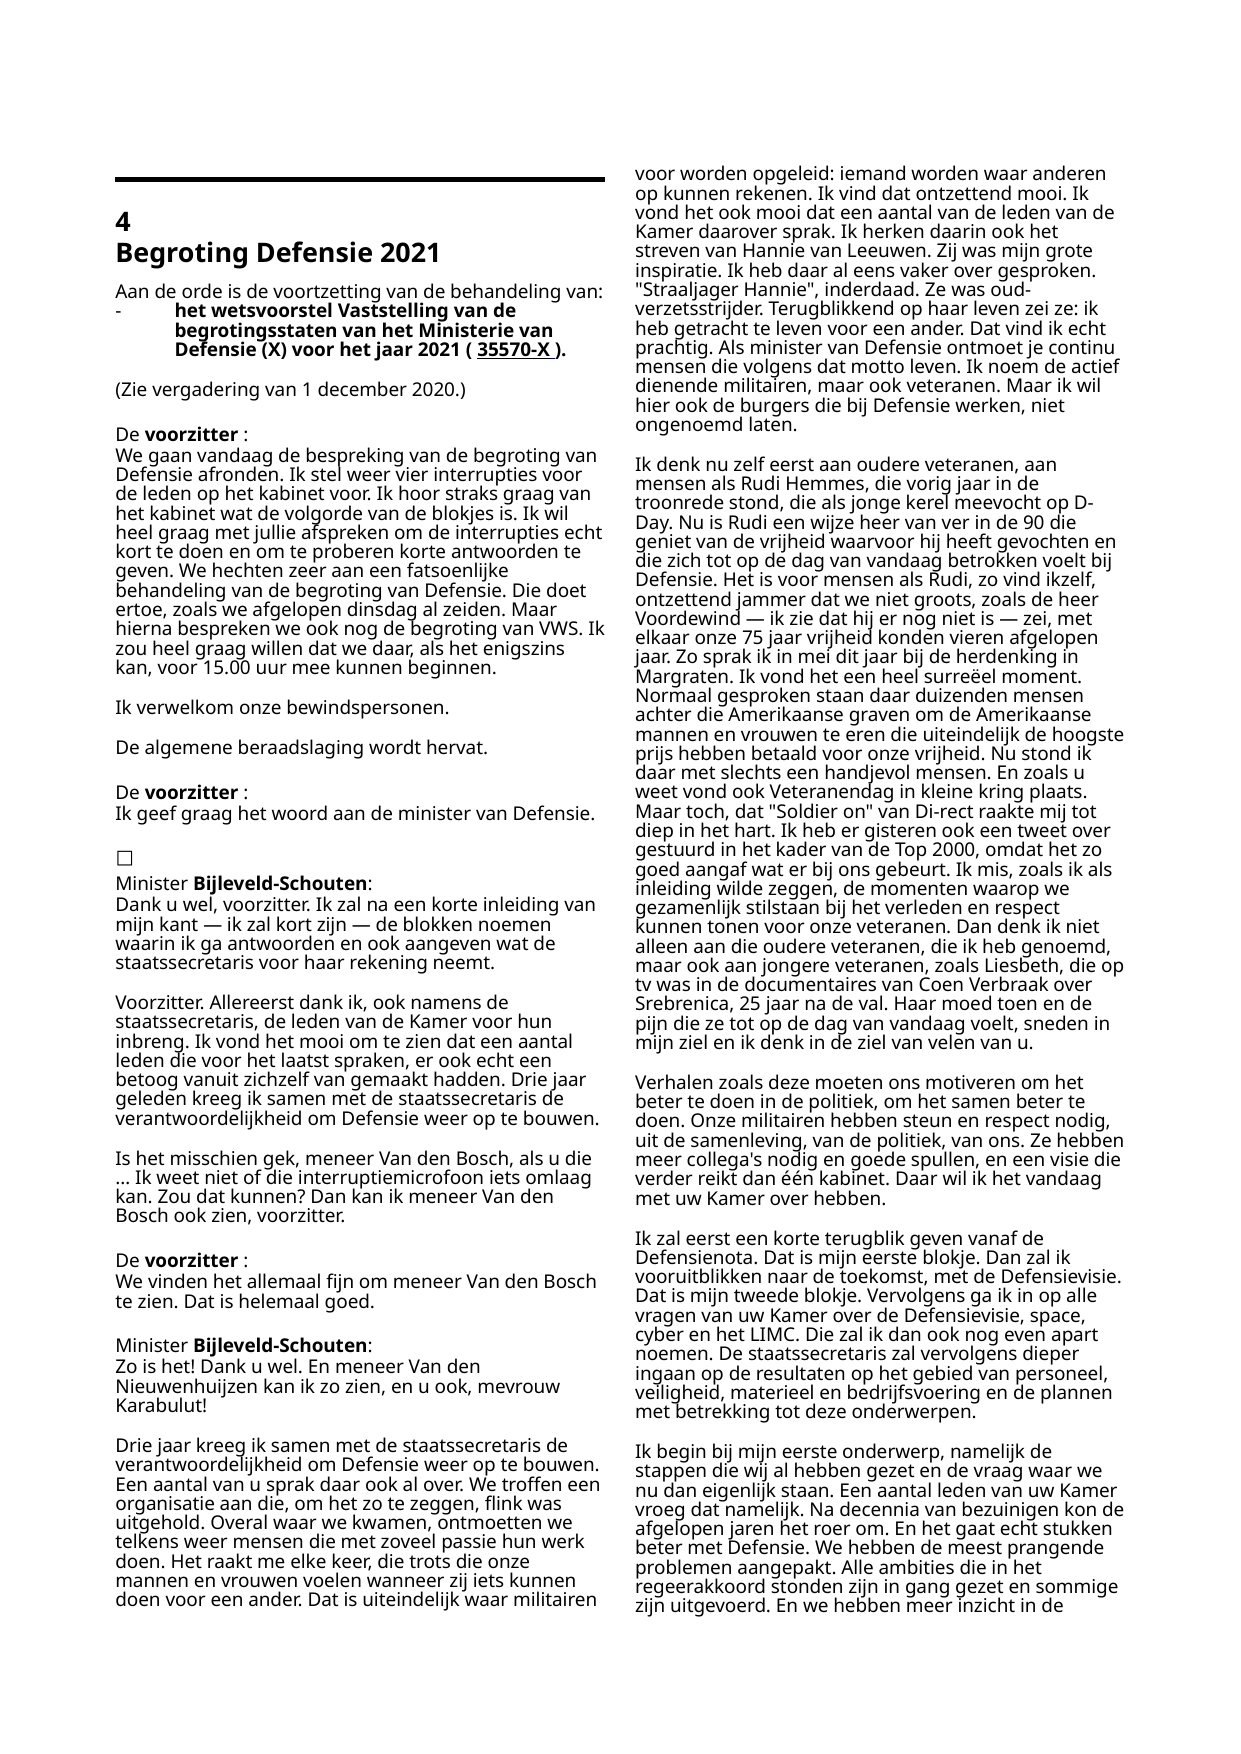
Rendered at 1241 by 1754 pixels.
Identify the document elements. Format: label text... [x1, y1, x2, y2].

text Minister Bijleveld-Schouten: [115, 871, 605, 896]
text (Zie vergadering van 1 december 2020.) [115, 381, 605, 400]
text Dank u wel, voorzitter. Ik zal na een korte inleiding van mijn kant — ik zal kort zijn — de blokken noemen waarin ik ga antwoorden en ook aangeven wat de staatssecretaris voor haar rekening neemt. [115, 896, 605, 973]
text Verhalen zoals deze moeten ons motiveren om het beter te doen in de politiek, om het samen beter te doen. Onze militairen hebben steun en respect nodig, uit de samenleving, van de politiek, van ons. Ze hebben meer collega's nodig en goede spullen, en een visie die verder reikt dan één kabinet. Daar wil ik het vandaag met uw Kamer over hebben. [635, 1074, 1125, 1209]
text Ik denk nu zelf eerst aan oudere veteranen, aan mensen als Rudi Hemmes, die vorig jaar in de troonrede stond, die als jonge kerel meevocht op D-Day. Nu is Rudi een wijze heer van ver in de 90 die geniet van de vrijheid waarvoor hij heeft gevochten en die zich tot op de dag van vandaag betrokken voelt bij Defensie. Het is voor mensen als Rudi, zo vind ikzelf, ontzettend jammer dat we niet groots, zoals de heer Voordewind — ik zie dat hij er nog niet is — zei, met elkaar onze 75 jaar vrijheid konden vieren afgelopen jaar. Zo sprak ik in mei dit jaar bij de herdenking in Margraten. Ik vond het een heel surreëel moment. Normaal gesproken staan daar duizenden mensen achter die Amerikaanse graven om de Amerikaanse mannen en vrouwen te eren die uiteindelijk de hoogste prijs hebben betaald voor onze vrijheid. Nu stond ik daar met slechts een handjevol mensen. En zoals u weet vond ook Veteranendag in kleine kring plaats. Maar toch, dat "Soldier on" van Di-rect raakte mij tot diep in het hart. Ik heb er gisteren ook een tweet over gestuurd in het kader van de Top 2000, omdat het zo goed aangaf wat er bij ons gebeurt. Ik mis, zoals ik als inleiding wilde zeggen, de momenten waarop we gezamenlijk stilstaan bij het verleden en respect kunnen tonen voor onze veteranen. Dan denk ik niet alleen aan die oudere veteranen, die ik heb genoemd, maar ook aan jongere veteranen, zoals Liesbeth, die op tv was in de documentaires van Coen Verbraak over Srebrenica, 25 jaar na de val. Haar moed toen en de pijn die ze tot op de dag van vandaag voelt, sneden in mijn ziel en ik denk in de ziel van velen van u. [635, 456, 1125, 1053]
list het wetsvoorstel Vaststelling van de begrotingsstaten van het Ministerie van Defensie (X) voor het jaar 2021 ( 35570-X ). [115, 302, 605, 360]
text De voorzitter : [115, 779, 605, 805]
text Ik begin bij mijn eerste onderwerp, namelijk de stappen die wij al hebben gezet en de vraag waar we nu dan eigenlijk staan. Een aantal leden van uw Kamer vroeg dat namelijk. Na decennia van bezuinigen kon de afgelopen jaren het roer om. En het gaat echt stukken beter met Defensie. We hebben de meest prangende problemen aangepakt. Alle ambities die in het regeerakkoord stonden zijn in gang gezet en sommige zijn uitgevoerd. En we hebben meer inzicht in de [635, 1443, 1125, 1616]
text voor worden opgeleid: iemand worden waar anderen op kunnen rekenen. Ik vind dat ontzettend mooi. Ik vond het ook mooi dat een aantal van de leden van de Kamer daarover sprak. Ik herken daarin ook het streven van Hannie van Leeuwen. Zij was mijn grote inspiratie. Ik heb daar al eens vaker over gesproken. "Straaljager Hannie", inderdaad. Ze was oud-verzetsstrijder. Terugblikkend op haar leven zei ze: ik heb getracht te leven voor een ander. Dat vind ik echt prachtig. Als minister van Defensie ontmoet je continu mensen die volgens dat motto leven. Ik noem de actief dienende militairen, maar ook veteranen. Maar ik wil hier ook de burgers die bij Defensie werken, niet ongenoemd laten. [635, 165, 1125, 435]
text Drie jaar kreeg ik samen met de staatssecretaris de verantwoordelijkheid om Defensie weer op te bouwen. Een aantal van u sprak daar ook al over. We troffen een organisatie aan die, om het zo te zeggen, flink was uitgehold. Overal waar we kwamen, ontmoetten we telkens weer mensen die met zoveel passie hun werk doen. Het raakt me elke keer, die trots die onze mannen en vrouwen voelen wanneer zij iets kunnen doen voor een ander. Dat is uiteindelijk waar militairen [115, 1437, 605, 1610]
text We gaan vandaag de bespreking van de begroting van Defensie afronden. Ik stel weer vier interrupties voor de leden op het kabinet voor. Ik hoor straks graag van het kabinet wat de volgorde van de blokjes is. Ik wil heel graag met jullie afspreken om de interrupties echt kort te doen en om te proberen korte antwoorden te geven. We hechten zeer aan een fatsoenlijke behandeling van de begroting van Defensie. Die doet ertoe, zoals we afgelopen dinsdag al zeiden. Maar hierna bespreken we ook nog de begroting van VWS. Ik zou heel graag willen dat we daar, als het enigszins kan, voor 15.00 uur mee kunnen beginnen. [115, 447, 605, 678]
text 4 [115, 203, 605, 239]
text De voorzitter : [115, 421, 605, 447]
text Ik geef graag het woord aan de minister van Defensie. [115, 805, 605, 824]
text Aan de orde is de voortzetting van de behandeling van: [115, 283, 605, 302]
text Ik zal eerst een korte terugblik geven vanaf de Defensienota. Dat is mijn eerste blokje. Dan zal ik vooruitblikken naar de toekomst, met de Defensievisie. Dat is mijn tweede blokje. Vervolgens ga ik in op alle vragen van uw Kamer over de Defensievisie, space, cyber en het LIMC. Die zal ik dan ook nog even apart noemen. De staatssecretaris zal vervolgens dieper ingaan op de resultaten op het gebied van personeel, veiligheid, materieel en bedrijfsvoering en de plannen met betrekking tot deze onderwerpen. [635, 1229, 1125, 1422]
text Begroting Defensie 2021 [115, 239, 605, 283]
text Zo is het! Dank u wel. En meneer Van den Nieuwenhuijzen kan ik zo zien, en u ook, mevrouw Karabulut! [115, 1358, 605, 1416]
text We vinden het allemaal fijn om meneer Van den Bosch te zien. Dat is helemaal goed. [115, 1273, 605, 1312]
text Is het misschien gek, meneer Van den Bosch, als u die … Ik weet niet of die interruptiemicrofoon iets omlaag kan. Zou dat kunnen? Dan kan ik meneer Van den Bosch ook zien, voorzitter. [115, 1150, 605, 1227]
text Ik verwelkom onze bewindspersonen. [115, 699, 605, 718]
text Voorzitter. Allereerst dank ik, ook namens de staatssecretaris, de leden van de Kamer voor hun inbreng. Ik vond het mooi om te zien dat een aantal leden die voor het laatst spraken, er ook echt een betoog vanuit zichzelf van gemaakt hadden. Drie jaar geleden kreeg ik samen met de staatssecretaris de verantwoordelijkheid om Defensie weer op te bouwen. [115, 994, 605, 1129]
text De voorzitter : [115, 1248, 605, 1273]
text De algemene beraadslaging wordt hervat. [115, 739, 605, 758]
text ⬜ [115, 845, 605, 871]
text Minister Bijleveld-Schouten: [115, 1333, 605, 1358]
